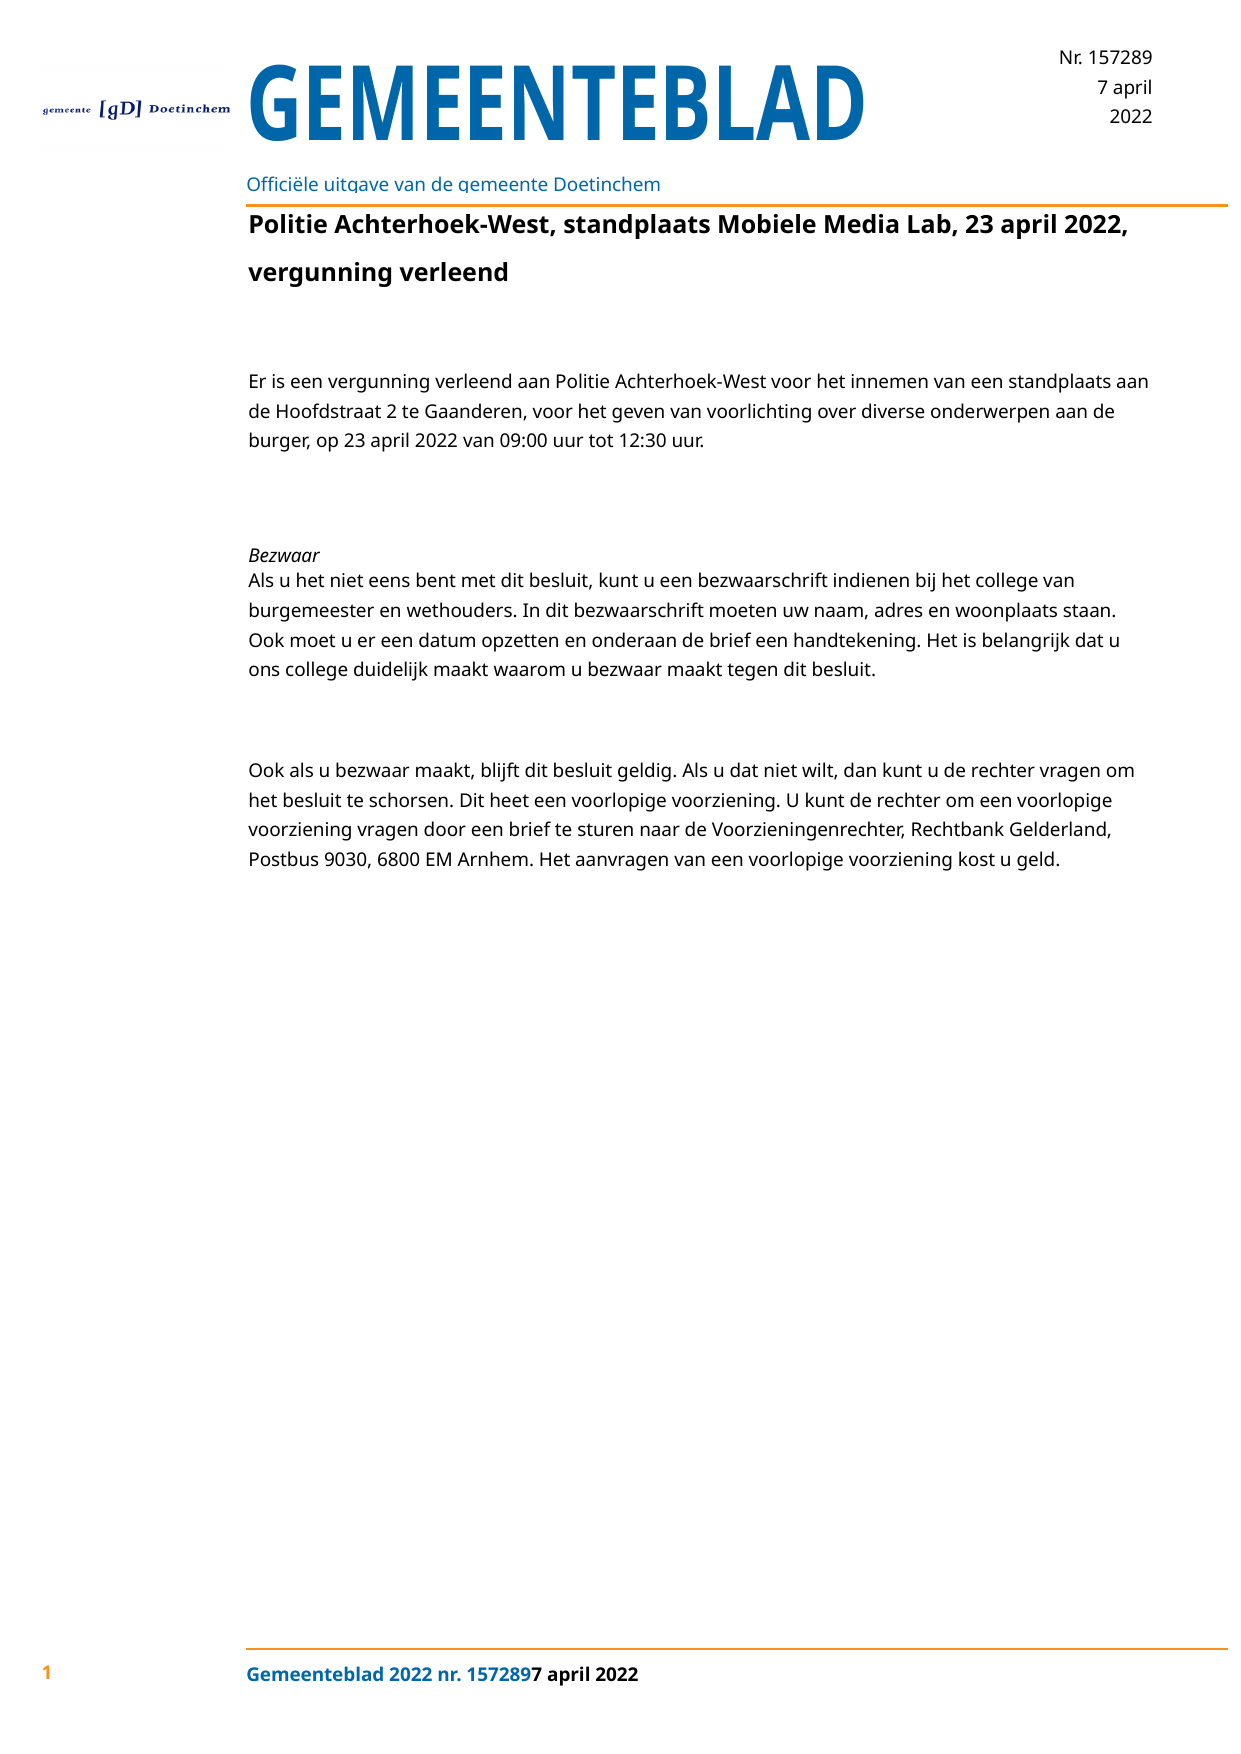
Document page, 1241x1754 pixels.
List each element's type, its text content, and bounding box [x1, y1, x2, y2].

text Politie Achterhoek-West, standplaats Mobiele Media Lab, 23 april 2022, vergunning verleend [248, 207, 1152, 288]
text Bezwaar [248, 542, 1152, 568]
picture [41, 47, 231, 172]
text Ook als u bezwaar maakt, blijft dit besluit geldig. Als u dat niet wilt, dan kunt u de rechter vragen om het besluit te schorsen. Dit heet een voorlopige voorziening. U kunt de rechter om een voorlopige voorziening vragen door een brief te sturen naar de Voorzieningenrechter, Rechtbank Gelderland, Postbus 9030, 6800 EM Arnhem. Het aanvragen van een voorlopige voorziening kost u geld. [248, 757, 1152, 872]
text Er is een vergunning verleend aan Politie Achterhoek-West voor het innemen van een standplaats aan de Hoofdstraat 2 te Gaanderen, voor het geven van voorlichting over diverse onderwerpen aan de burger, op 23 april 2022 van 09:00 uur tot 12:30 uur. [248, 368, 1152, 453]
text Als u het niet eens bent met dit besluit, kunt u een bezwaarschrift indienen bij het college van burgemeester en wethouders. In dit bezwaarschrift moeten uw naam, adres en woonplaats staan. Ook moet u er een datum opzetten en onderaan de brief een handtekening. Het is belangrijk dat u ons college duidelijk maakt waarom u bezwaar maakt tegen dit besluit. [248, 568, 1152, 682]
